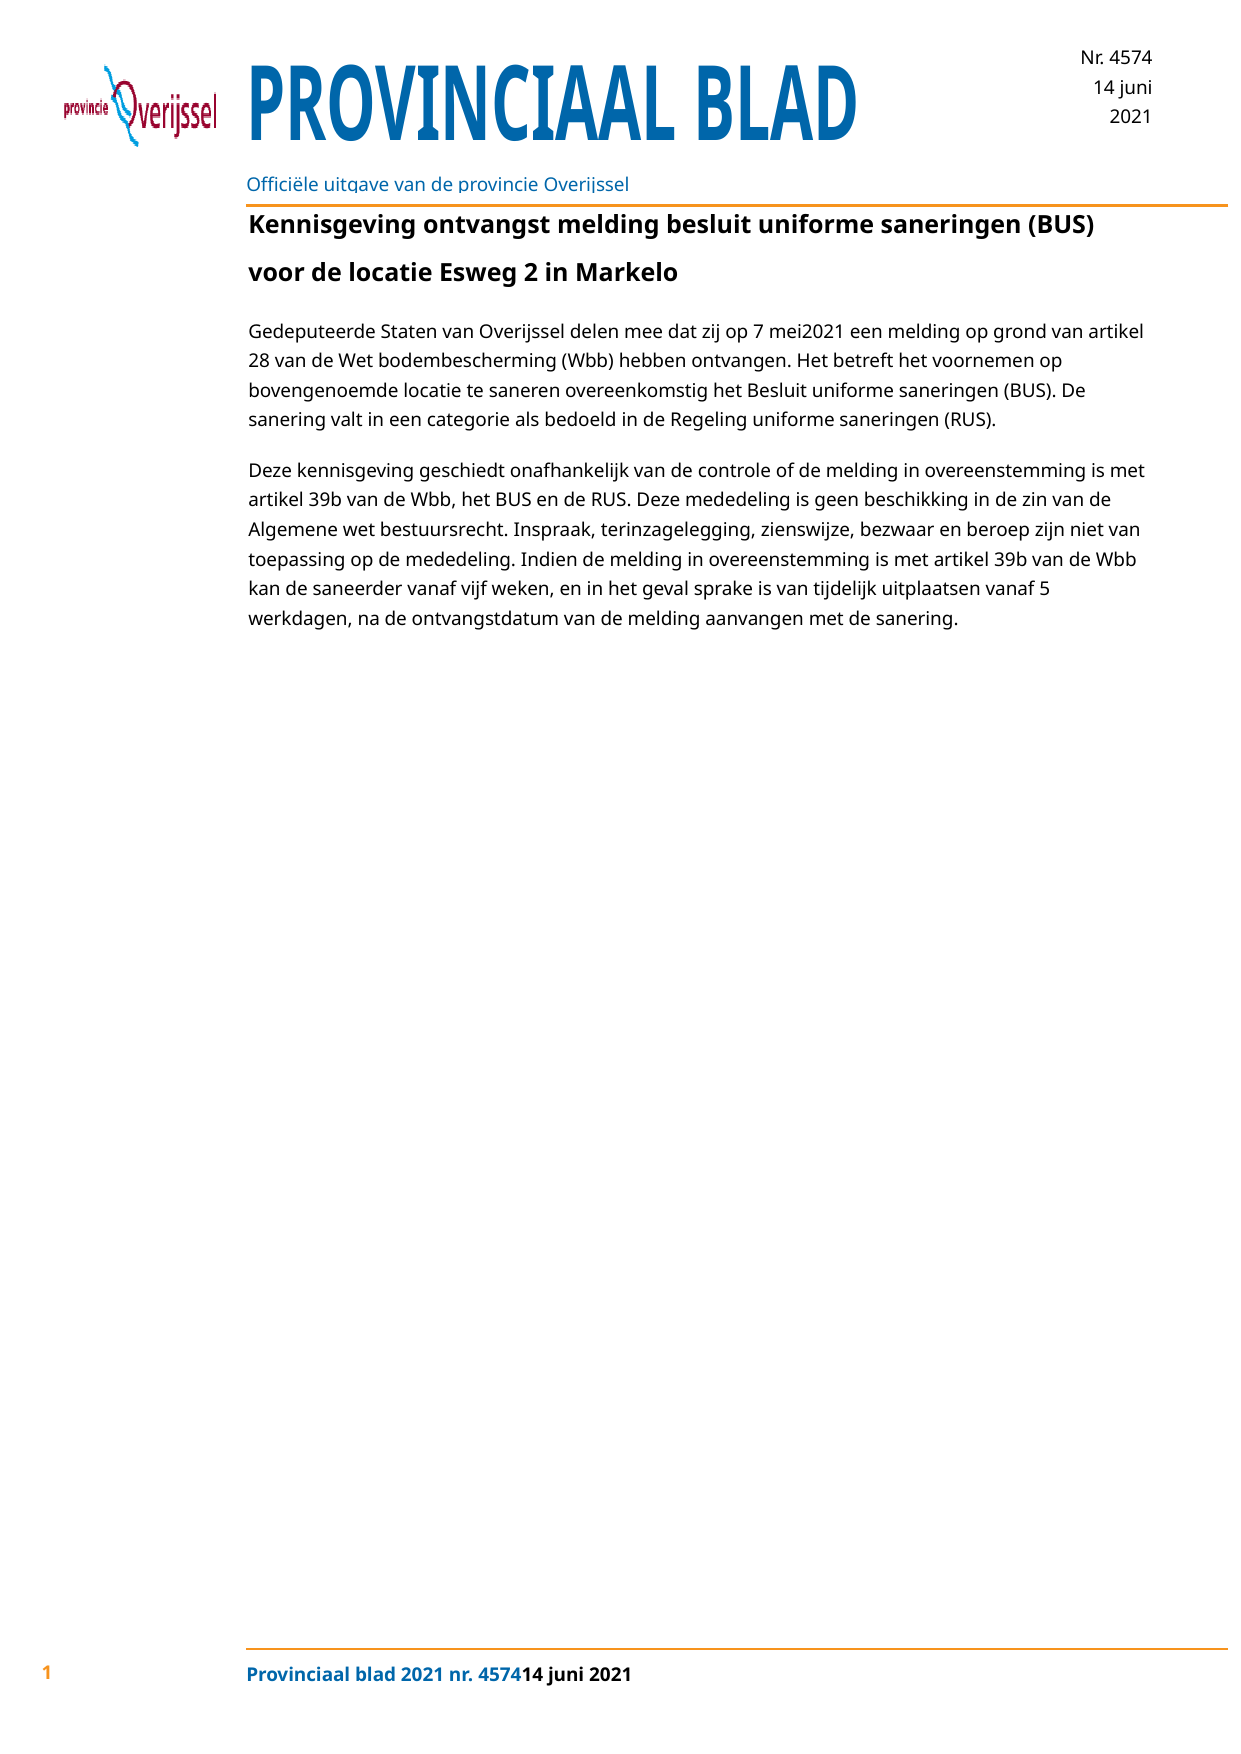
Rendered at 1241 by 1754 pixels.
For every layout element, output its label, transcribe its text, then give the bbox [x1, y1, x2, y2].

text Kennisgeving ontvangst melding besluit uniforme saneringen (BUS) voor de locatie Esweg 2 in Markelo [248, 207, 1152, 288]
picture [41, 47, 231, 172]
text Gedeputeerde Staten van Overijssel delen mee dat zij op 7 mei2021 een melding op grond van artikel 28 van de Wet bodembescherming (Wbb) hebben ontvangen. Het betreft het voornemen op bovengenoemde locatie te saneren overeenkomstig het Besluit uniforme saneringen (BUS). De sanering valt in een categorie als bedoeld in de Regeling uniforme saneringen (RUS). [248, 318, 1152, 432]
text Deze kennisgeving geschiedt onafhankelijk van de controle of de melding in overeenstemming is met artikel 39b van de Wbb, het BUS en de RUS. Deze mededeling is geen beschikking in de zin van de Algemene wet bestuursrecht. Inspraak, terinzagelegging, zienswijze, bezwaar en beroep zijn niet van toepassing op de mededeling. Indien de melding in overeenstemming is met artikel 39b van de Wbb kan de saneerder vanaf vijf weken, en in het geval sprake is van tijdelijk uitplaatsen vanaf 5 werkdagen, na de ontvangstdatum van de melding aanvangen met de sanering. [248, 457, 1152, 631]
